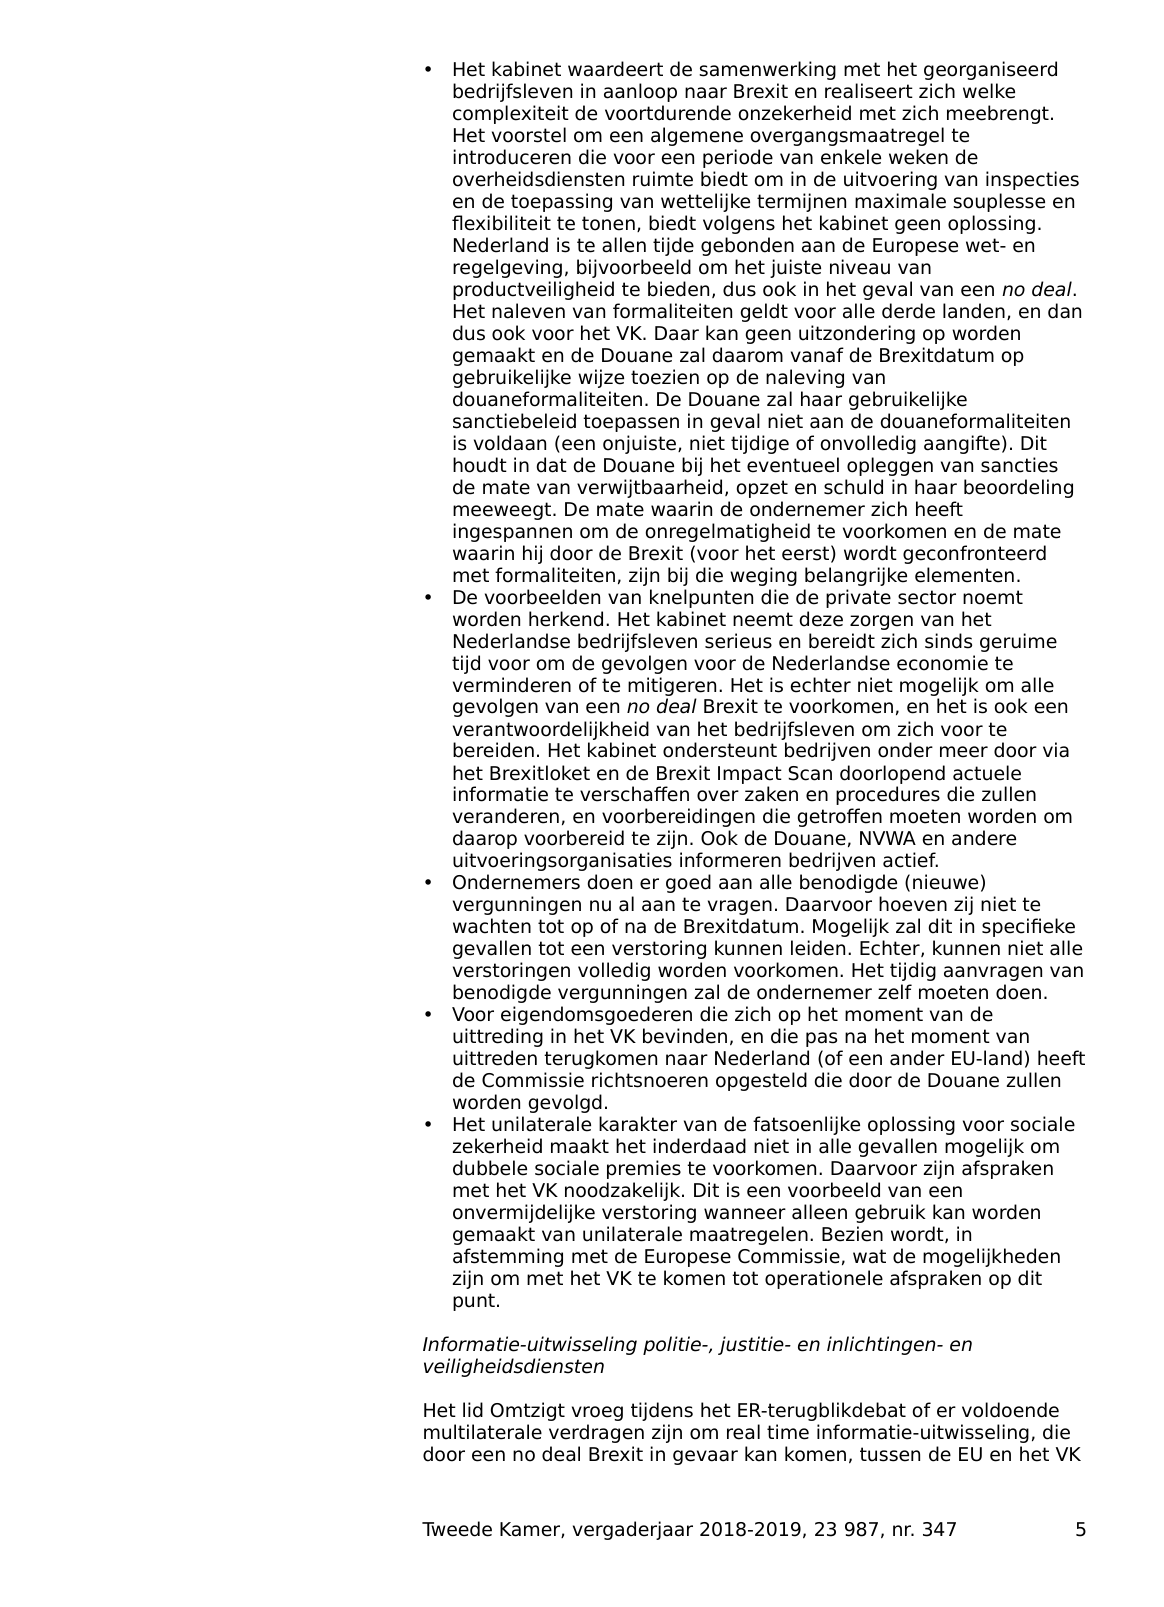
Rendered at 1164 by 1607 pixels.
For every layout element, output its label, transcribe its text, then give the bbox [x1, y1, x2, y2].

text • Het unilaterale karakter van de fatsoenlijke oplossing voor sociale zekerheid maakt het inderdaad niet in alle gevallen mogelijk om dubbele sociale premies te voorkomen. Daarvoor zijn afspraken met het VK noodzakelijk. Dit is een voorbeeld van een onvermijdelijke verstoring wanneer alleen gebruik kan worden gemaakt van unilaterale maatregelen. Bezien wordt, in afstemming met de Europese Commissie, wat de mogelijkheden zijn om met het VK te komen tot operationele afspraken op dit punt. [422, 1114, 1087, 1312]
text • Ondernemers doen er goed aan alle benodigde (nieuwe) vergunningen nu al aan te vragen. Daarvoor hoeven zij niet te wachten tot op of na de Brexitdatum. Mogelijk zal dit in specifieke gevallen tot een verstoring kunnen leiden. Echter, kunnen niet alle verstoringen volledig worden voorkomen. Het tijdig aanvragen van benodigde vergunningen zal de ondernemer zelf moeten doen. [422, 872, 1087, 1004]
text • De voorbeelden van knelpunten die de private sector noemt worden herkend. Het kabinet neemt deze zorgen van het Nederlandse bedrijfsleven serieus en bereidt zich sinds geruime tijd voor om de gevolgen voor de Nederlandse economie te verminderen of te mitigeren. Het is echter niet mogelijk om alle gevolgen van een no deal Brexit te voorkomen, en het is ook een verantwoordelijkheid van het bedrijfsleven om zich voor te bereiden. Het kabinet ondersteunt bedrijven onder meer door via het Brexitloket en de Brexit Impact Scan doorlopend actuele informatie te verschaffen over zaken en procedures die zullen veranderen, en voorbereidingen die getroffen moeten worden om daarop voorbereid te zijn. Ook de Douane, NVWA en andere uitvoeringsorganisaties informeren bedrijven actief. [422, 587, 1087, 872]
text Het lid Omtzigt vroeg tijdens het ER-terugblikdebat of er voldoende multilaterale verdragen zijn om real time informatie-uitwisseling, die door een no deal Brexit in gevaar kan komen, tussen de EU en het VK [422, 1400, 1087, 1466]
subtitle Informatie-uitwisseling politie-, justitie- en inlichtingen- en veiligheidsdiensten [422, 1334, 1087, 1378]
text • Voor eigendomsgoederen die zich op het moment van de uittreding in het VK bevinden, en die pas na het moment van uittreden terugkomen naar Nederland (of een ander EU-land) heeft de Commissie richtsnoeren opgesteld die door de Douane zullen worden gevolgd. [422, 1004, 1087, 1114]
text • Het kabinet waardeert de samenwerking met het georganiseerd bedrijfsleven in aanloop naar Brexit en realiseert zich welke complexiteit de voortdurende onzekerheid met zich meebrengt. Het voorstel om een algemene overgangsmaatregel te introduceren die voor een periode van enkele weken de overheidsdiensten ruimte biedt om in de uitvoering van inspecties en de toepassing van wettelijke termijnen maximale souplesse en flexibiliteit te tonen, biedt volgens het kabinet geen oplossing. Nederland is te allen tijde gebonden aan de Europese wet- en regelgeving, bijvoorbeeld om het juiste niveau van productveiligheid te bieden, dus ook in het geval van een no deal. Het naleven van formaliteiten geldt voor alle derde landen, en dan dus ook voor het VK. Daar kan geen uitzondering op worden gemaakt en de Douane zal daarom vanaf de Brexitdatum op gebruikelijke wijze toezien op de naleving van douaneformaliteiten. De Douane zal haar gebruikelijke sanctiebeleid toepassen in geval niet aan de douaneformaliteiten is voldaan (een onjuiste, niet tijdige of onvolledig aangifte). Dit houdt in dat de Douane bij het eventueel opleggen van sancties de mate van verwijtbaarheid, opzet en schuld in haar beoordeling meeweegt. De mate waarin de ondernemer zich heeft ingespannen om de onregelmatigheid te voorkomen en de mate waarin hij door de Brexit (voor het eerst) wordt geconfronteerd met formaliteiten, zijn bij die weging belangrijke elementen. [422, 59, 1087, 587]
